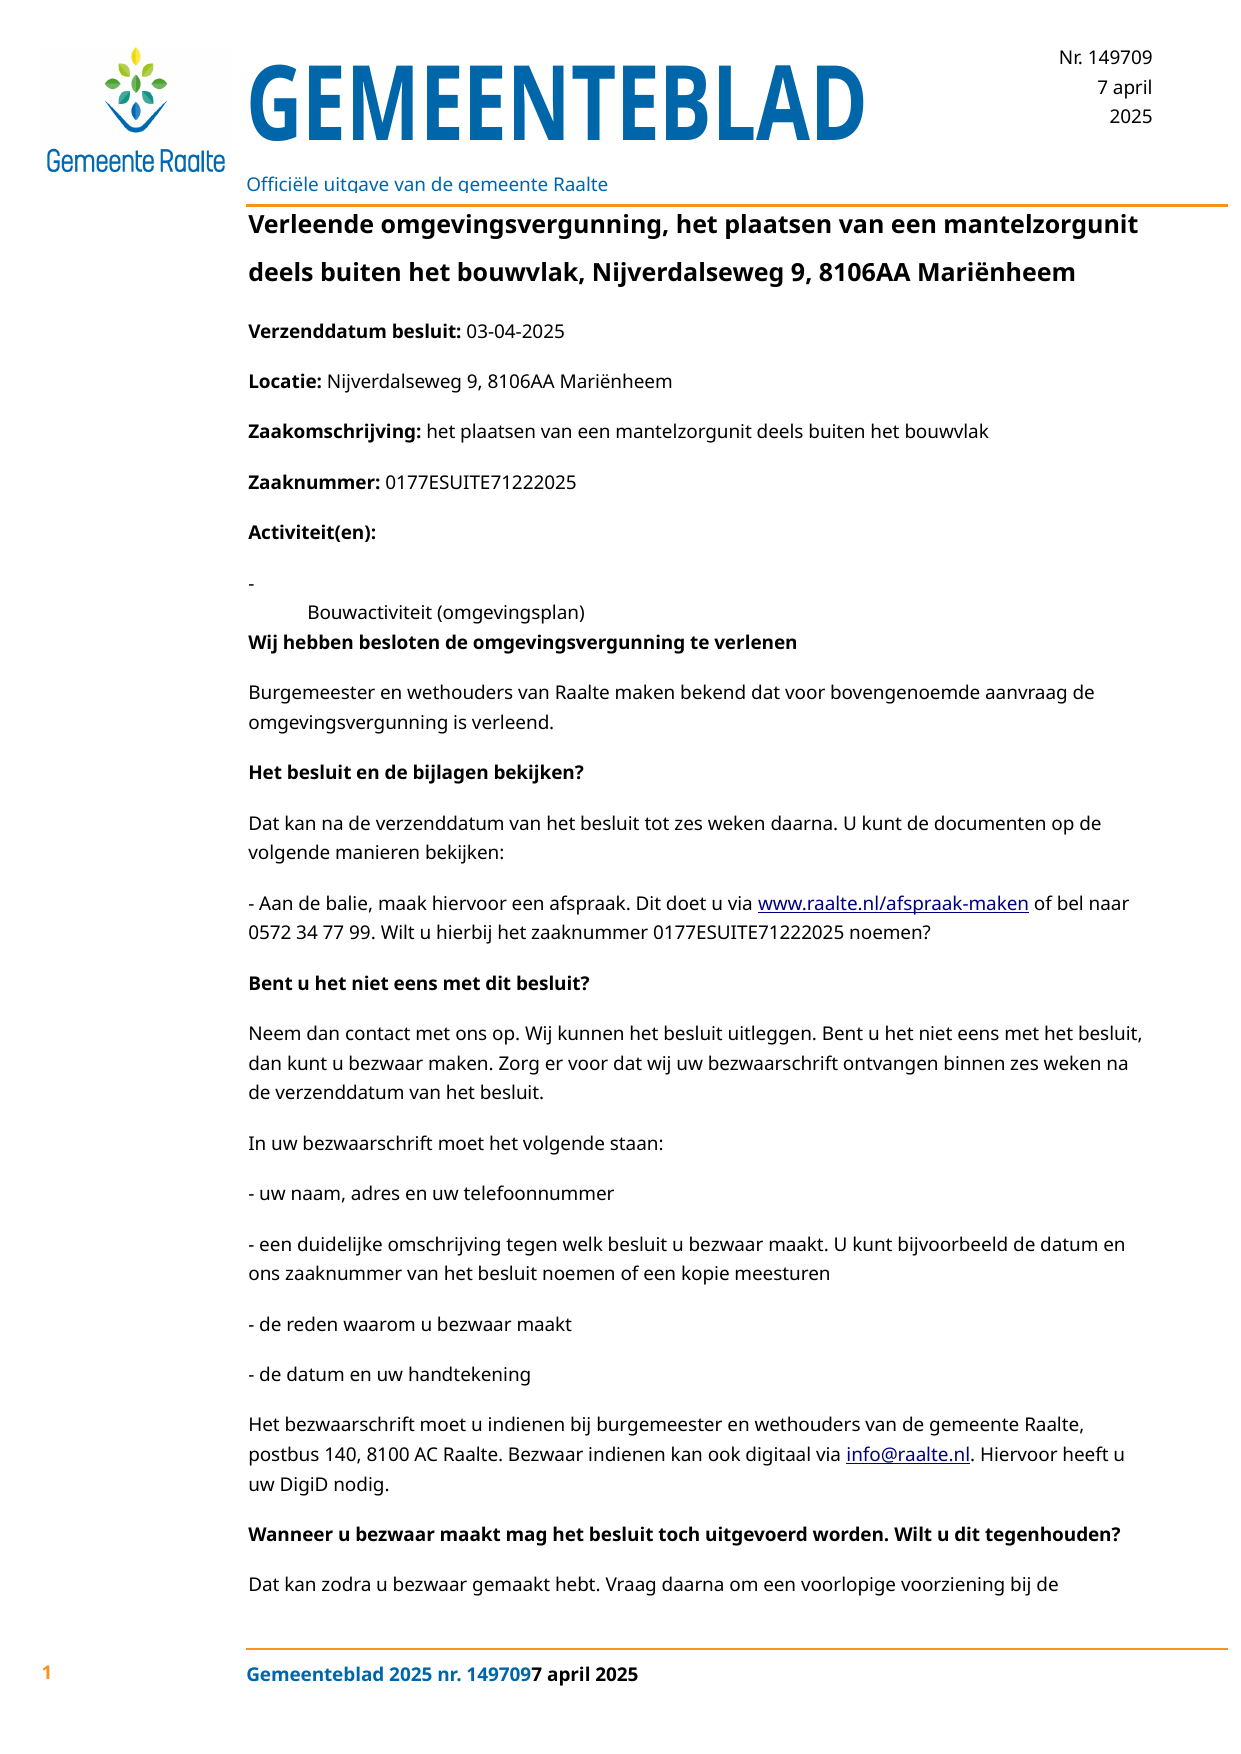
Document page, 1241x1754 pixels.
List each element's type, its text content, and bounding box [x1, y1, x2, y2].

text - de datum en uw handtekening [248, 1361, 1152, 1387]
text Wanneer u bezwaar maakt mag het besluit toch uitgevoerd worden. Wilt u dit tegenhouden? [248, 1521, 1152, 1547]
text Wij hebben besloten de omgevingsvergunning te verlenen [248, 629, 1152, 655]
text Bent u het niet eens met dit besluit? [248, 970, 1152, 996]
text - een duidelijke omschrijving tegen welk besluit u bezwaar maakt. U kunt bijvoorbeeld de datum en ons zaaknummer van het besluit noemen of een kopie meesturen [248, 1231, 1152, 1286]
text Dat kan na de verzenddatum van het besluit tot zes weken daarna. U kunt de documenten op de volgende manieren bekijken: [248, 810, 1152, 865]
list Bouwactiviteit (omgevingsplan) [248, 599, 1152, 625]
picture [41, 47, 231, 172]
text Verzenddatum besluit: 03-04-2025 [248, 318, 1152, 344]
text Burgemeester en wethouders van Raalte maken bekend dat voor bovengenoemde aanvraag de omgevingsvergunning is verleend. [248, 679, 1152, 735]
text Verleende omgevingsvergunning, het plaatsen van een mantelzorgunit deels buiten het bouwvlak, Nijverdalseweg 9, 8106AA Mariënheem [248, 207, 1152, 288]
text Zaakomschrijving: het plaatsen van een mantelzorgunit deels buiten het bouwvlak [248, 419, 1152, 444]
text Het besluit en de bijlagen bekijken? [248, 759, 1152, 785]
text - uw naam, adres en uw telefoonnummer [248, 1180, 1152, 1206]
text Dat kan zodra u bezwaar gemaakt hebt. Vraag daarna om een voorlopige voorziening bij de [248, 1572, 1152, 1597]
text Het bezwaarschrift moet u indienen bij burgemeester en wethouders van de gemeente Raalte, postbus 140, 8100 AC Raalte. Bezwaar indienen kan ook digitaal via info@raalte.nl. Hiervoor heeft u uw DigiD nodig. [248, 1412, 1152, 1497]
text In uw bezwaarschrift moet het volgende staan: [248, 1130, 1152, 1156]
text - Aan de balie, maak hiervoor een afspraak. Dit doet u via www.raalte.nl/afspraak-maken of bel naar 0572 34 77 99. Wilt u hierbij het zaaknummer 0177ESUITE71222025 noemen? [248, 890, 1152, 945]
text Neem dan contact met ons op. Wij kunnen het besluit uitleggen. Bent u het niet eens met het besluit, dan kunt u bezwaar maken. Zorg er voor dat wij uw bezwaarschrift ontvangen binnen zes weken na de verzenddatum van het besluit. [248, 1020, 1152, 1105]
text - de reden waarom u bezwaar maakt [248, 1311, 1152, 1337]
text Zaaknummer: 0177ESUITE71222025 [248, 469, 1152, 495]
text Activiteit(en): [248, 519, 1152, 545]
text Locatie: Nijverdalseweg 9, 8106AA Mariënheem [248, 368, 1152, 394]
